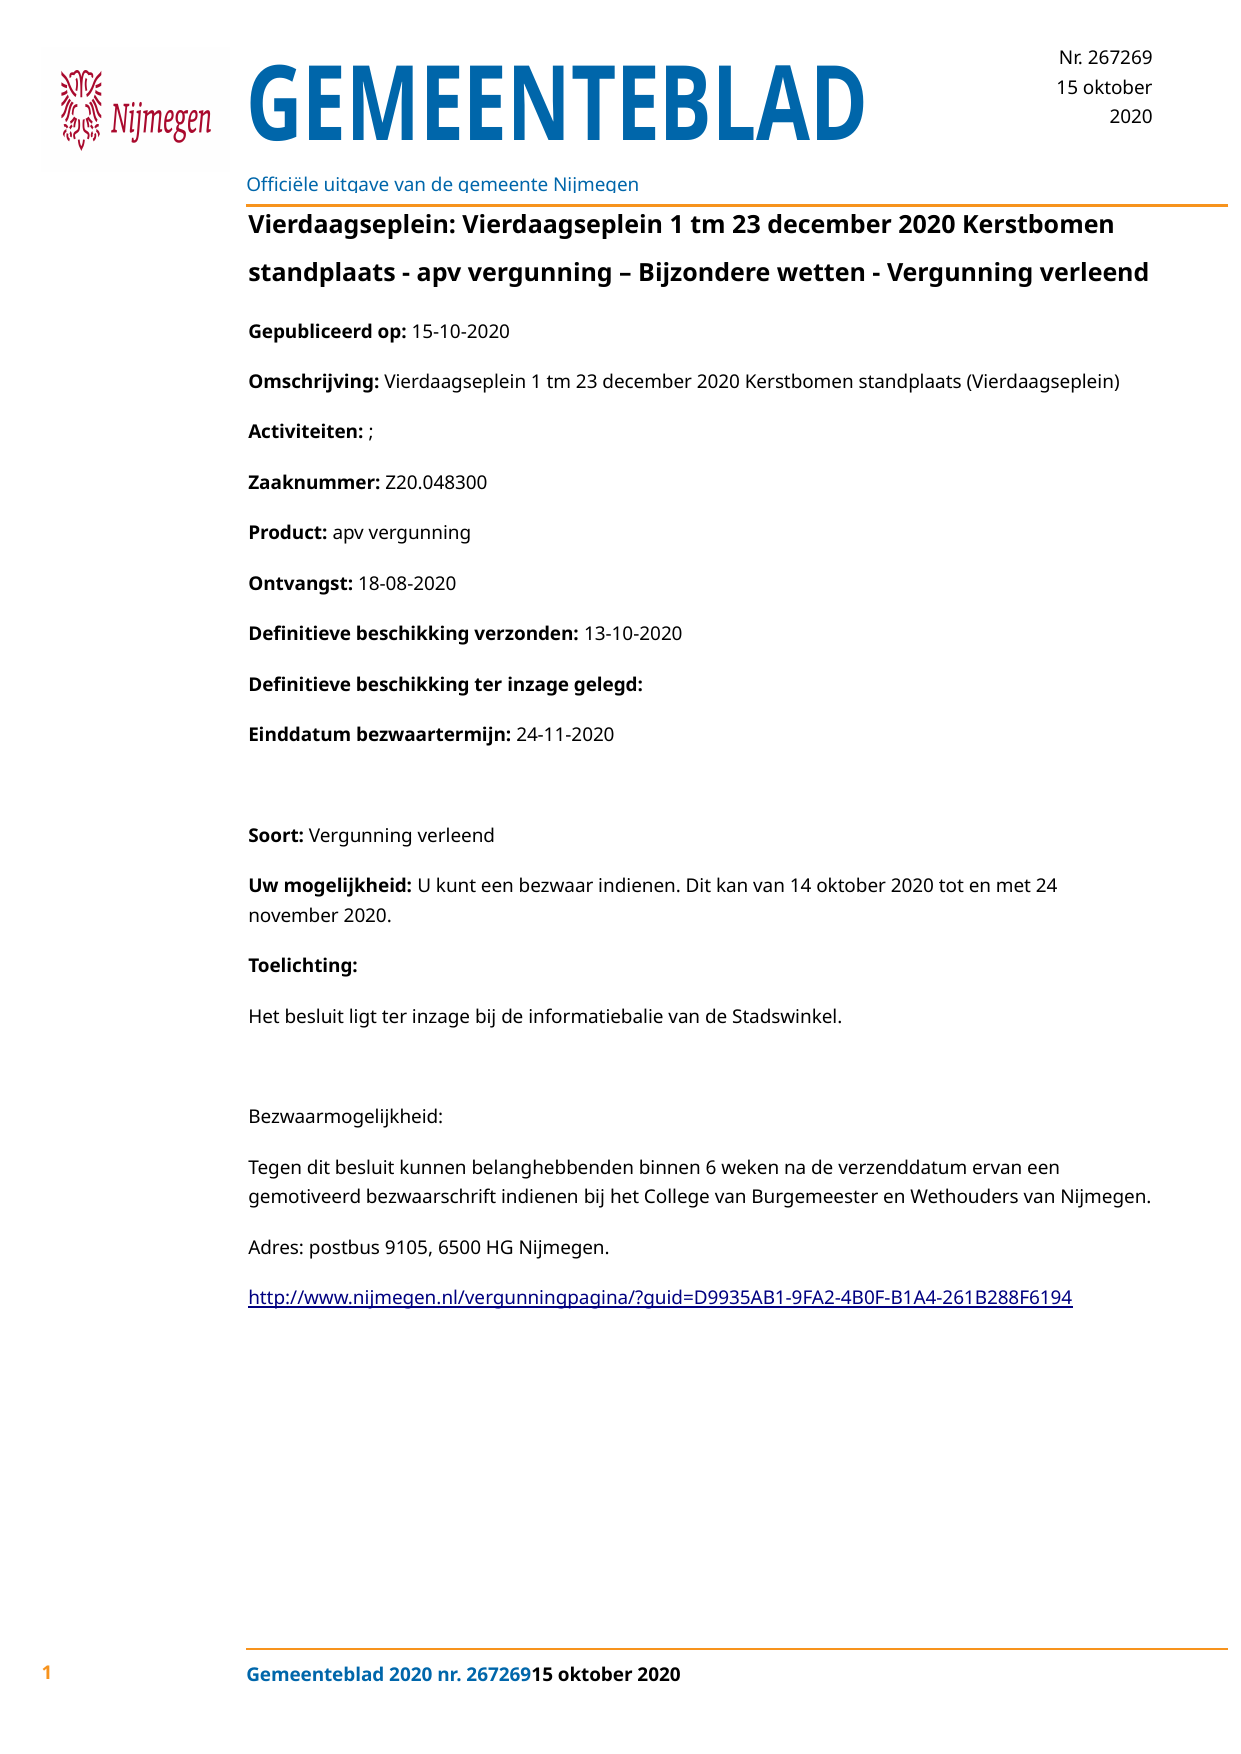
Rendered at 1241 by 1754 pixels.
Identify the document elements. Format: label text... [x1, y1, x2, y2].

text Vierdaagseplein: Vierdaagseplein 1 tm 23 december 2020 Kerstbomen standplaats - apv vergunning – Bijzondere wetten - Vergunning verleend [248, 207, 1152, 288]
text http://www.nijmegen.nl/vergunningpagina/?guid=D9935AB1-9FA2-4B0F-B1A4-261B288F6194 [248, 1284, 1152, 1310]
text Soort: Vergunning verleend [248, 822, 1152, 848]
text Zaaknummer: Z20.048300 [248, 469, 1152, 495]
text Adres: postbus 9105, 6500 HG Nijmegen. [248, 1234, 1152, 1260]
text Het besluit ligt ter inzage bij de informatiebalie van de Stadswinkel. [248, 1003, 1152, 1029]
text Toelichting: [248, 952, 1152, 978]
text Einddatum bezwaartermijn: 24-11-2020 [248, 721, 1152, 747]
text Product: apv vergunning [248, 519, 1152, 545]
text Ontvangst: 18-08-2020 [248, 570, 1152, 596]
text Gepubliceerd op: 15-10-2020 [248, 318, 1152, 344]
text Tegen dit besluit kunnen belanghebbenden binnen 6 weken na de verzenddatum ervan een gemotiveerd bezwaarschrift indienen bij het College van Burgemeester en Wethouders van Nijmegen. [248, 1154, 1152, 1209]
text Definitieve beschikking ter inzage gelegd: [248, 671, 1152, 697]
text Bezwaarmogelijkheid: [248, 1104, 1152, 1129]
text Omschrijving: Vierdaagseplein 1 tm 23 december 2020 Kerstbomen standplaats (Vierdaagseplein) [248, 368, 1152, 394]
text Uw mogelijkheid: U kunt een bezwaar indienen. Dit kan van 14 oktober 2020 tot en met 24 november 2020. [248, 872, 1152, 928]
picture [41, 47, 231, 172]
text Definitieve beschikking verzonden: 13-10-2020 [248, 620, 1152, 646]
text Activiteiten: ; [248, 419, 1152, 444]
